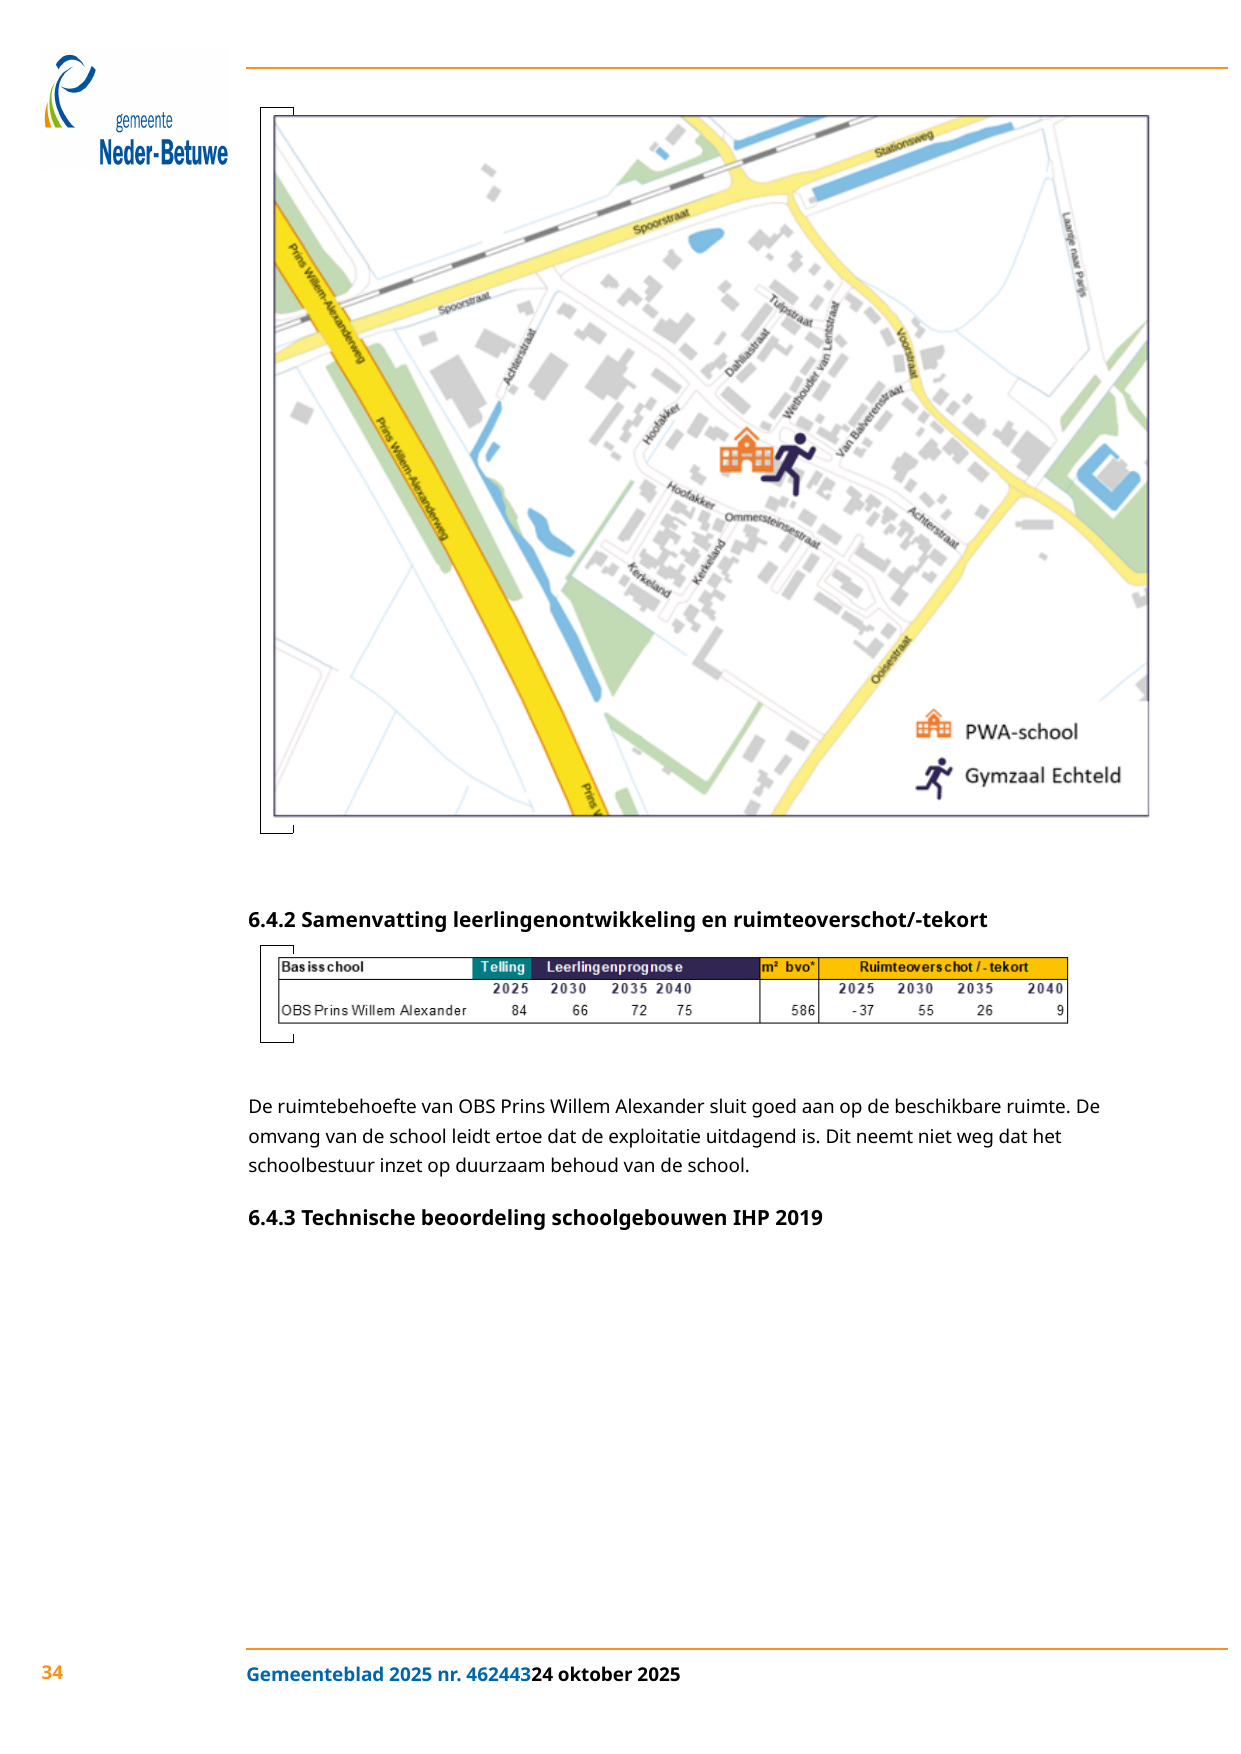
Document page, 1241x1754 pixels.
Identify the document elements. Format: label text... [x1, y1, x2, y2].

picture [268, 954, 1096, 1034]
picture [268, 115, 1155, 825]
picture [41, 47, 231, 172]
text 6.4.2 Samenvatting leerlingenontwikkeling en ruimteoverschot/-tekort [248, 905, 1152, 933]
text 6.4.3 Technische beoordeling schoolgebouwen IHP 2019 [248, 1203, 1152, 1231]
text De ruimtebehoefte van OBS Prins Willem Alexander sluit goed aan op de beschikbare ruimte. De omvang van de school leidt ertoe dat de exploitatie uitdagend is. Dit neemt niet weg dat het schoolbestuur inzet op duurzaam behoud van de school. [248, 1093, 1152, 1178]
